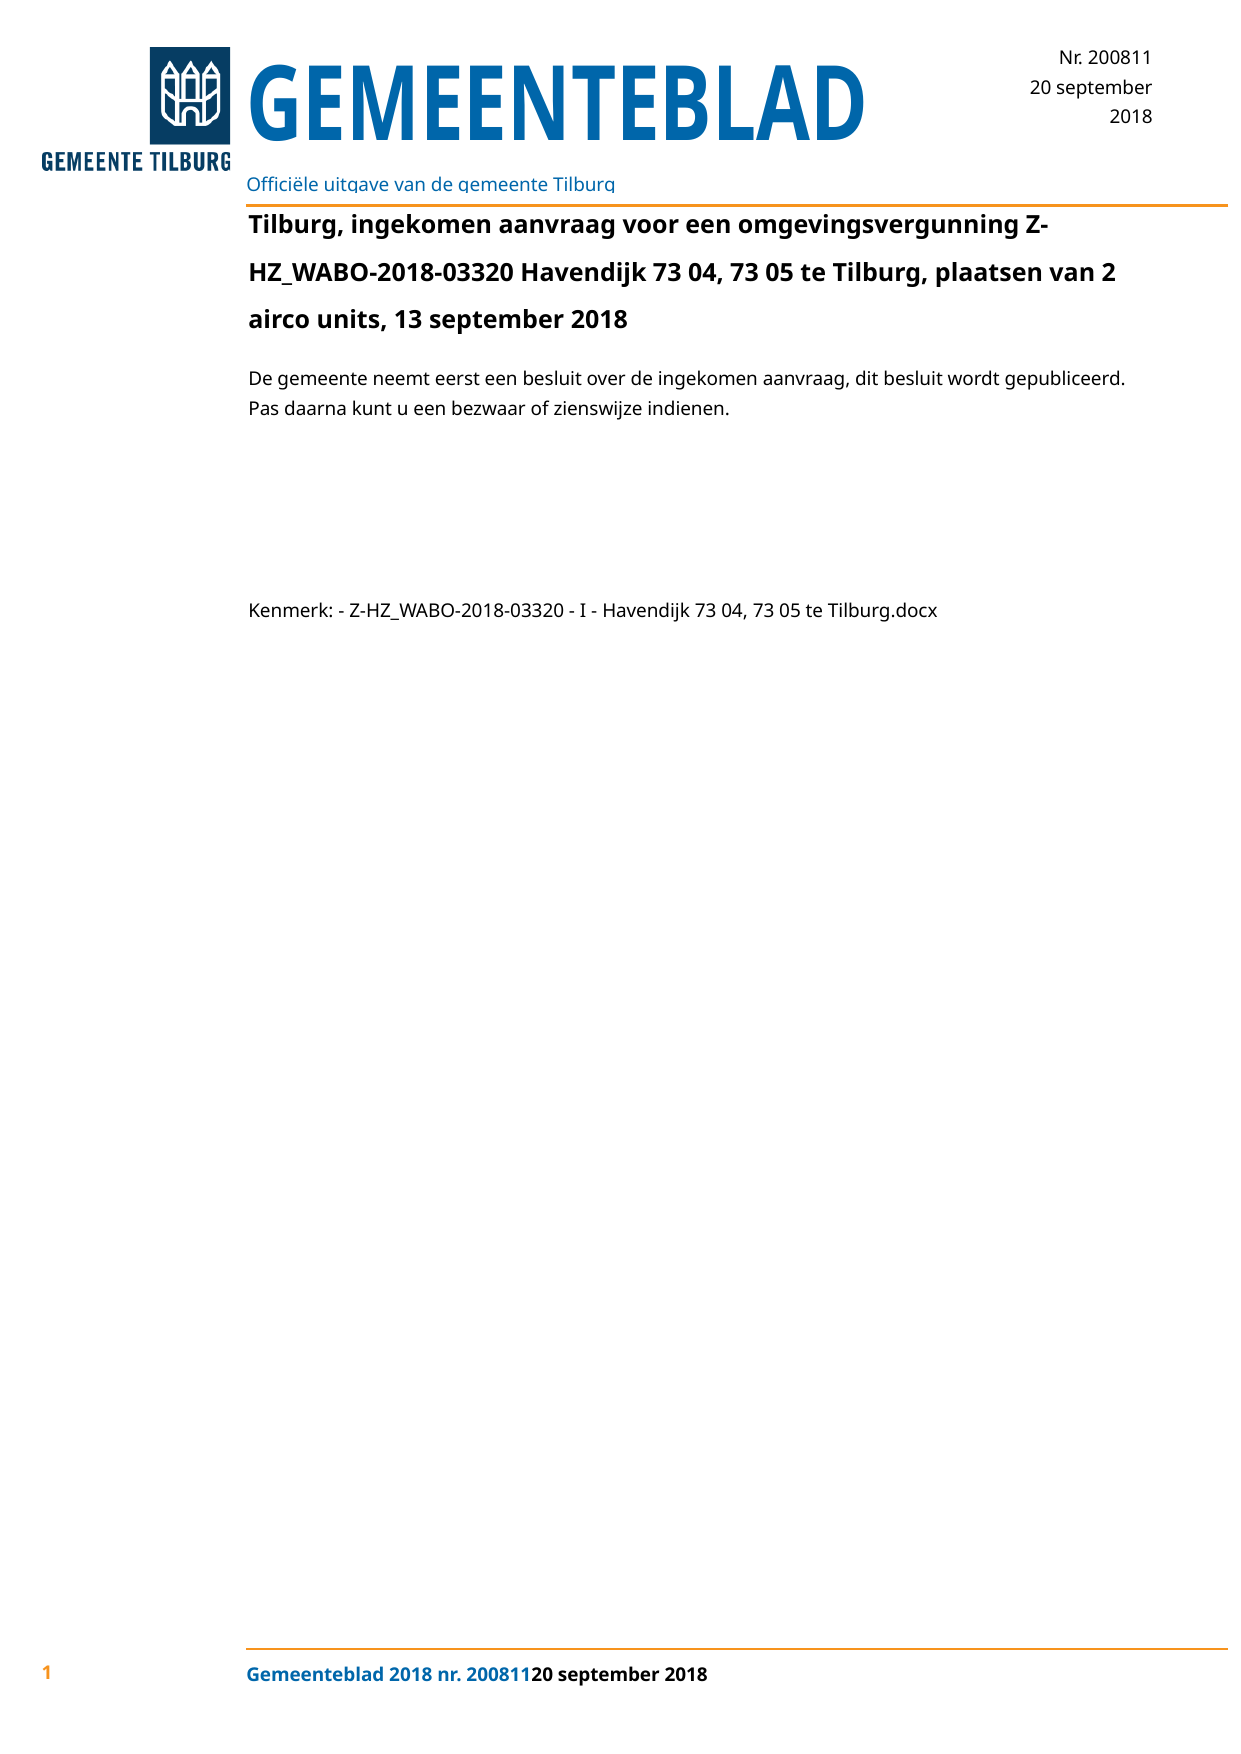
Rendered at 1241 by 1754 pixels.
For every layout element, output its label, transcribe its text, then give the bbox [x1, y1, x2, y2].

text Kenmerk: - Z-HZ_WABO-2018-03320 - I - Havendijk 73 04, 73 05 te Tilburg.docx [248, 597, 1152, 622]
text De gemeente neemt eerst een besluit over de ingekomen aanvraag, dit besluit wordt gepubliceerd. Pas daarna kunt u een bezwaar of zienswijze indienen. [248, 366, 1152, 421]
text Tilburg, ingekomen aanvraag voor een omgevingsvergunning Z-HZ_WABO-2018-03320 Havendijk 73 04, 73 05 te Tilburg, plaatsen van 2 airco units, 13 september 2018 [248, 207, 1152, 336]
picture [41, 47, 231, 172]
